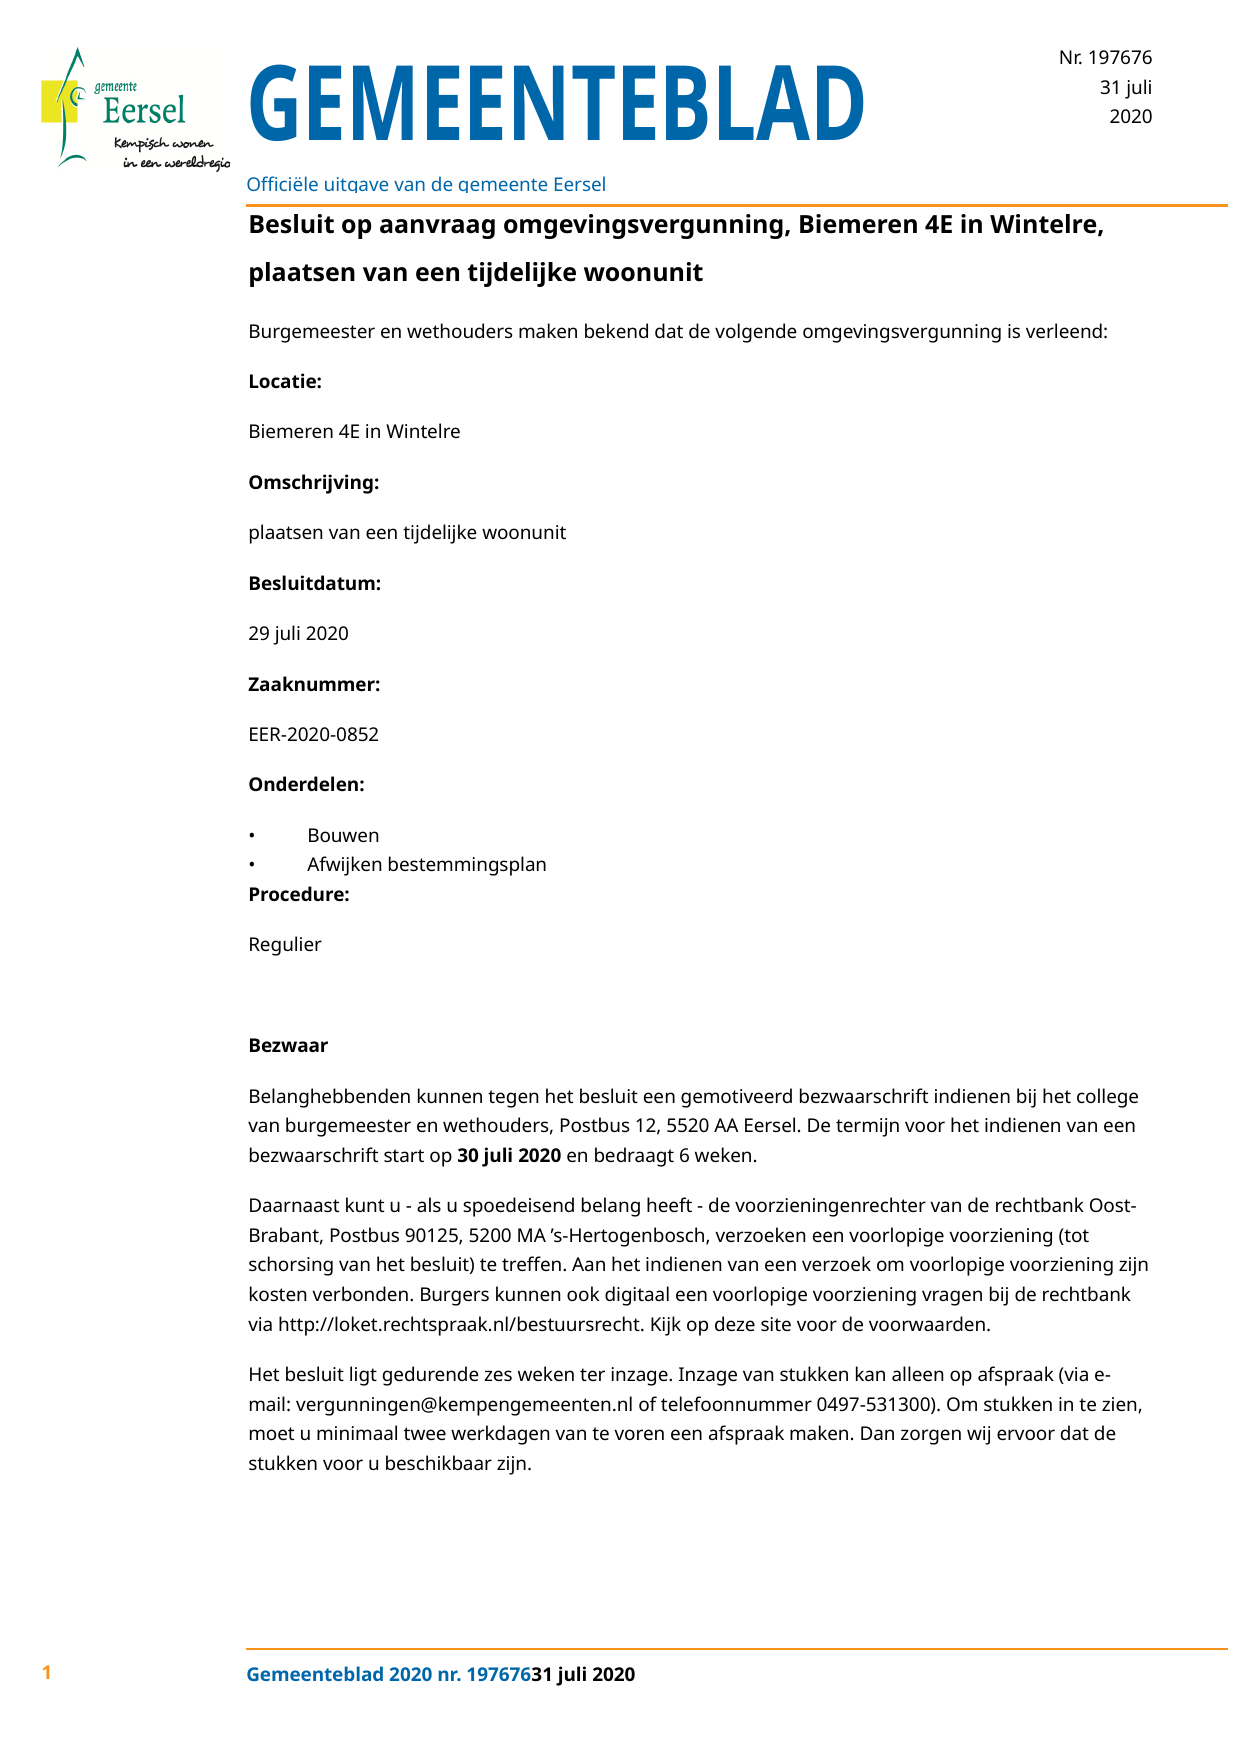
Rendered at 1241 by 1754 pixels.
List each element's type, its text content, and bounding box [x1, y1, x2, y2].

text 29 juli 2020 [248, 620, 1152, 646]
text Biemeren 4E in Wintelre [248, 419, 1152, 444]
text Onderdelen: [248, 772, 1152, 797]
text Het besluit ligt gedurende zes weken ter inzage. Inzage van stukken kan alleen op afspraak (via e-mail: vergunningen@kempengemeenten.nl of telefoonnummer 0497-531300). Om stukken in te zien, moet u minimaal twee werkdagen van te voren een afspraak maken. Dan zorgen wij ervoor dat de stukken voor u beschikbaar zijn. [248, 1361, 1152, 1476]
text Regulier [248, 932, 1152, 957]
text Locatie: [248, 368, 1152, 394]
text Procedure: [248, 881, 1152, 907]
text Daarnaast kunt u - als u spoedeisend belang heeft - de voorzieningenrechter van de rechtbank Oost-Brabant, Postbus 90125, 5200 MA ’s-Hertogenbosch, verzoeken een voorlopige voorziening (tot schorsing van het besluit) te treffen. Aan het indienen van een verzoek om voorlopige voorziening zijn kosten verbonden. Burgers kunnen ook digitaal een voorlopige voorziening vragen bij de rechtbank via http://loket.rechtspraak.nl/bestuursrecht. Kijk op deze site voor de voorwaarden. [248, 1192, 1152, 1337]
picture [41, 47, 231, 172]
list Bouwen [248, 822, 1152, 848]
text plaatsen van een tijdelijke woonunit [248, 519, 1152, 545]
text Burgemeester en wethouders maken bekend dat de volgende omgevingsvergunning is verleend: [248, 318, 1152, 344]
text Belanghebbenden kunnen tegen het besluit een gemotiveerd bezwaarschrift indienen bij het college van burgemeester en wethouders, Postbus 12, 5520 AA Eersel. De termijn voor het indienen van een bezwaarschrift start op 30 juli 2020 en bedraagt 6 weken. [248, 1083, 1152, 1168]
text Besluitdatum: [248, 570, 1152, 596]
text Bezwaar [248, 1032, 1152, 1058]
text EER-2020-0852 [248, 721, 1152, 747]
text Omschrijving: [248, 469, 1152, 495]
list Afwijken bestemmingsplan [248, 852, 1152, 877]
text Zaaknummer: [248, 671, 1152, 697]
text Besluit op aanvraag omgevingsvergunning, Biemeren 4E in Wintelre, plaatsen van een tijdelijke woonunit [248, 207, 1152, 288]
